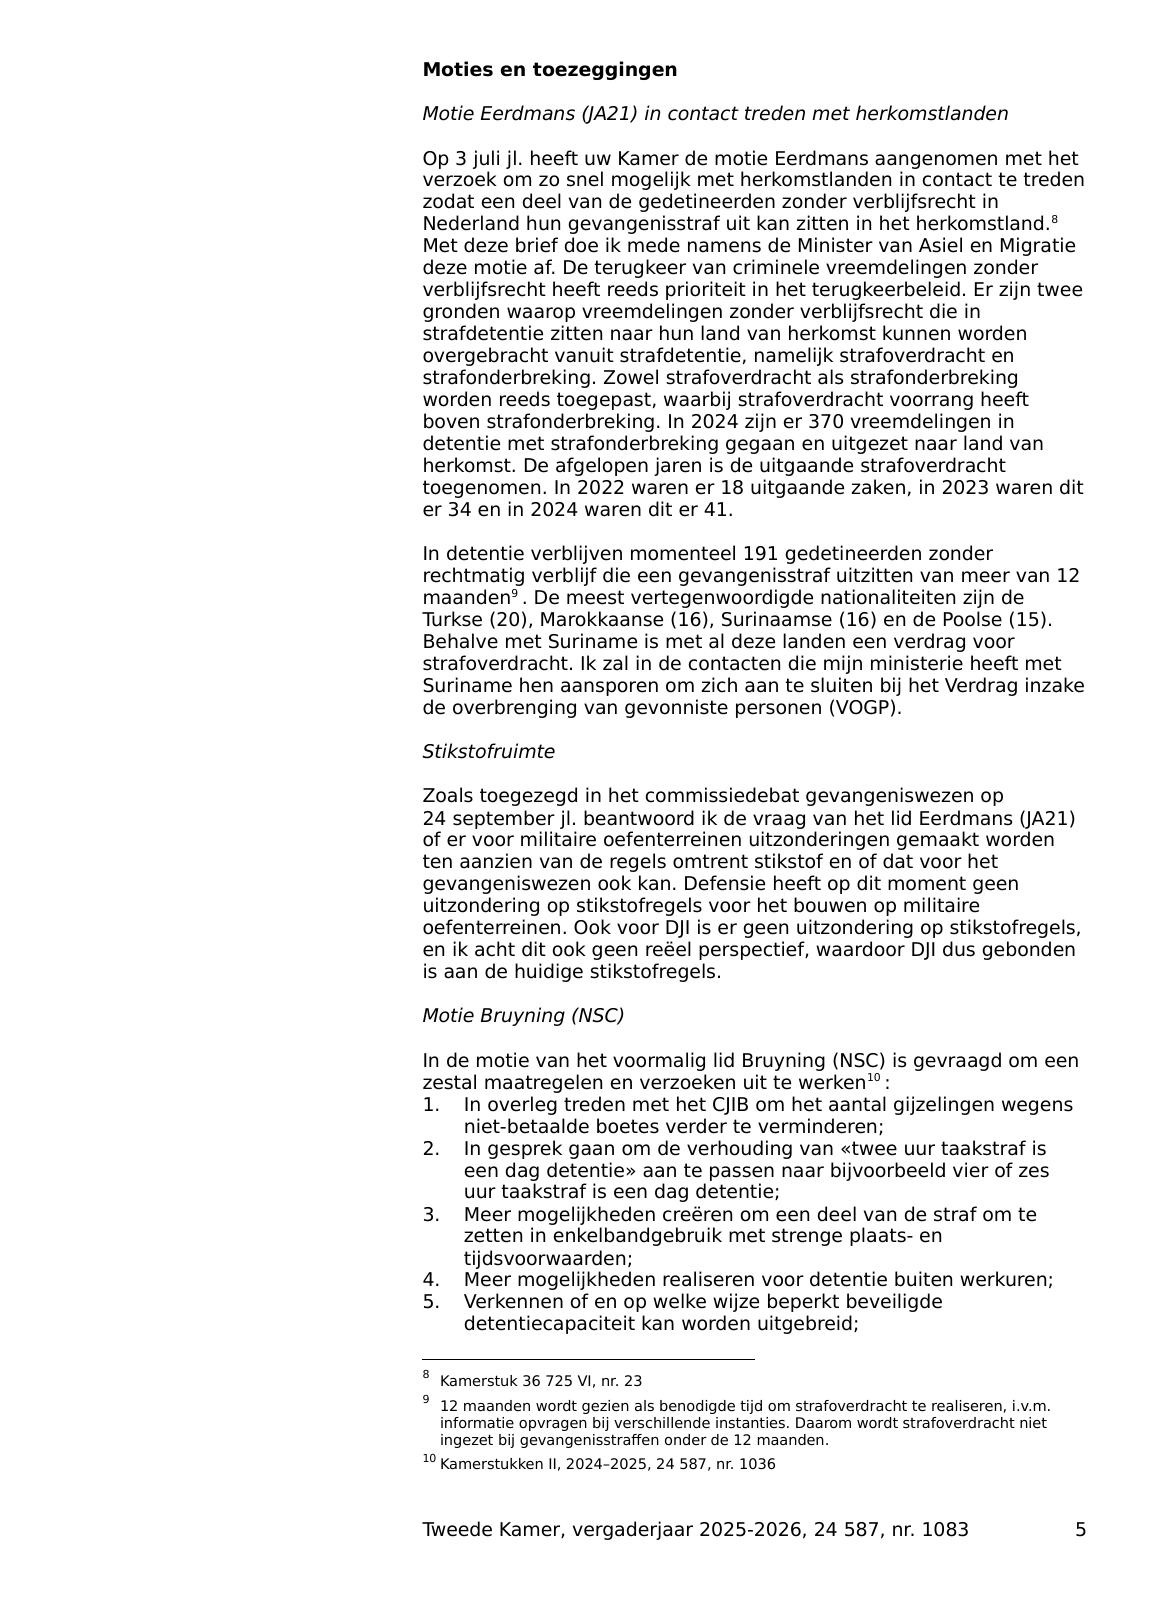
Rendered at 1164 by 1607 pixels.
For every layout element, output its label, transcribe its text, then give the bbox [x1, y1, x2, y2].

subtitle Moties en toezeggingen [422, 59, 1087, 81]
text In detentie verblijven momenteel 191 gedetineerden zonder rechtmatig verblijf die een gevangenisstraf uitzitten van meer van 12 maanden. De meest vertegenwoordigde nationaliteiten zijn de Turkse (20), Marokkaanse (16), Surinaamse (16) en de Poolse (15). Behalve met Suriname is met al deze landen een verdrag voor strafoverdracht. Ik zal in de contacten die mijn ministerie heeft met Suriname hen aansporen om zich aan te sluiten bij het Verdrag inzake de overbrenging van gevonniste personen (VOGP). [422, 543, 1087, 719]
text 3. Meer mogelijkheden creëren om een deel van de straf om te zetten in enkelbandgebruik met strenge plaats- en tijdsvoorwaarden; [422, 1203, 1087, 1269]
text In de motie van het voormalig lid Bruyning (NSC) is gevraagd om een zestal maatregelen en verzoeken uit te werken: [422, 1049, 1087, 1093]
text 12 maanden wordt gezien als benodigde tijd om strafoverdracht te realiseren, i.v.m. informatie opvragen bij verschillende instanties. Daarom wordt strafoverdracht niet ingezet bij gevangenisstraffen onder de 12 maanden. [422, 1393, 1087, 1449]
text Kamerstuk 36 725 VI, nr. 23 [422, 1368, 1087, 1391]
text Kamerstukken II, 2024–2025, 24 587, nr. 1036 [422, 1452, 1087, 1474]
text Zoals toegezegd in het commissiedebat gevangeniswezen op 24 september jl. beantwoord ik de vraag van het lid Eerdmans (JA21) of er voor militaire oefenterreinen uitzonderingen gemaakt worden ten aanzien van de regels omtrent stikstof en of dat voor het gevangeniswezen ook kan. Defensie heeft op dit moment geen uitzondering op stikstofregels voor het bouwen op militaire oefenterreinen. Ook voor DJI is er geen uitzondering op stikstofregels, en ik acht dit ook geen reëel perspectief, waardoor DJI dus gebonden is aan de huidige stikstofregels. [422, 785, 1087, 983]
text 1. In overleg treden met het CJIB om het aantal gijzelingen wegens niet-betaalde boetes verder te verminderen; [422, 1093, 1087, 1137]
subtitle Stikstofruimte [422, 741, 1087, 763]
subtitle Motie Bruyning (NSC) [422, 1005, 1087, 1027]
subtitle Motie Eerdmans (JA21) in contact treden met herkomstlanden [422, 103, 1087, 125]
text 4. Meer mogelijkheden realiseren voor detentie buiten werkuren; [422, 1269, 1087, 1291]
text 5. Verkennen of en op welke wijze beperkt beveiligde detentiecapaciteit kan worden uitgebreid; [422, 1291, 1087, 1335]
text 2. In gesprek gaan om de verhouding van «twee uur taakstraf is een dag detentie» aan te passen naar bijvoorbeeld vier of zes uur taakstraf is een dag detentie; [422, 1137, 1087, 1203]
text Op 3 juli jl. heeft uw Kamer de motie Eerdmans aangenomen met het verzoek om zo snel mogelijk met herkomstlanden in contact te treden zodat een deel van de gedetineerden zonder verblijfsrecht in Nederland hun gevangenisstraf uit kan zitten in het herkomstland. Met deze brief doe ik mede namens de Minister van Asiel en Migratie deze motie af. De terugkeer van criminele vreemdelingen zonder verblijfsrecht heeft reeds prioriteit in het terugkeerbeleid. Er zijn twee gronden waarop vreemdelingen zonder verblijfsrecht die in strafdetentie zitten naar hun land van herkomst kunnen worden overgebracht vanuit strafdetentie, namelijk strafoverdracht en strafonderbreking. Zowel strafoverdracht als strafonderbreking worden reeds toegepast, waarbij strafoverdracht voorrang heeft boven strafonderbreking. In 2024 zijn er 370 vreemdelingen in detentie met strafonderbreking gegaan en uitgezet naar land van herkomst. De afgelopen jaren is de uitgaande strafoverdracht toegenomen. In 2022 waren er 18 uitgaande zaken, in 2023 waren dit er 34 en in 2024 waren dit er 41. [422, 147, 1087, 521]
